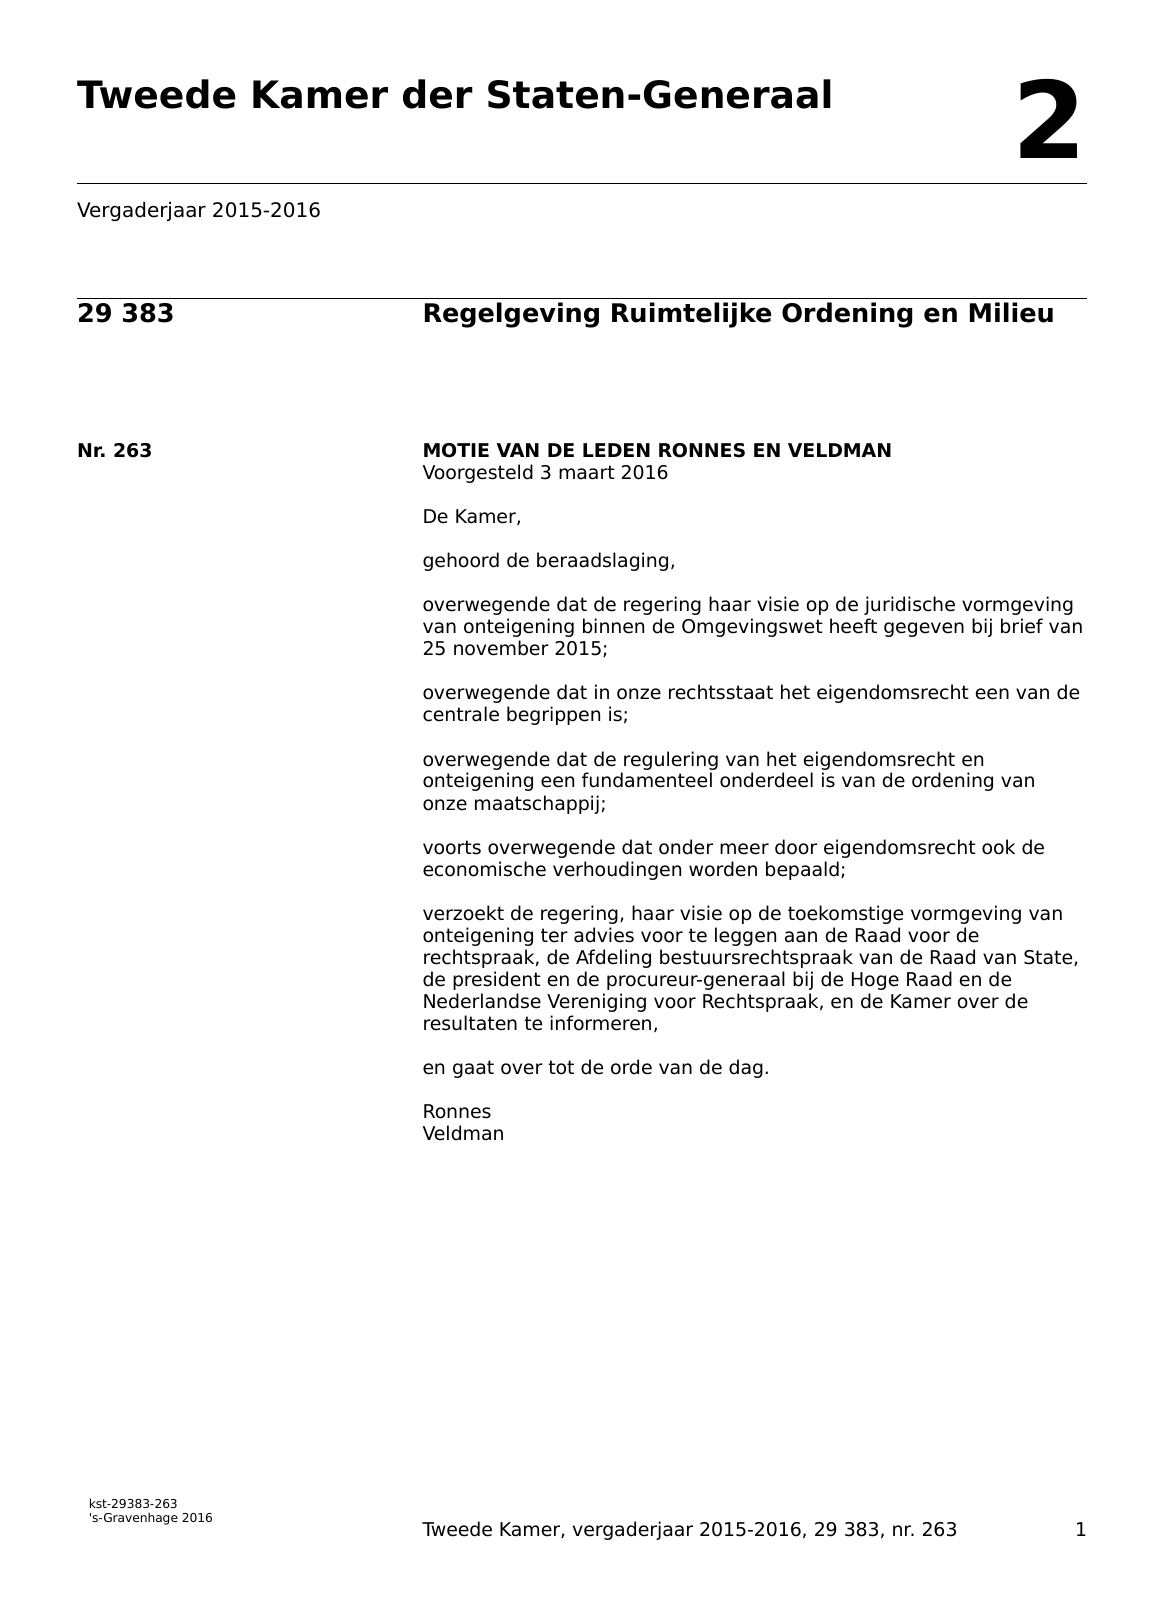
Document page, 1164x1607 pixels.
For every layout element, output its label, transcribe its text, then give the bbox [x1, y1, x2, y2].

text overwegende dat de regulering van het eigendomsrecht en onteigening een fundamenteel onderdeel is van de ordening van onze maatschappij; [422, 748, 1087, 814]
subtitle 29 383 Regelgeving Ruimtelijke Ordening en Milieu [77, 299, 1087, 329]
subtitle Nr. 263 MOTIE VAN DE LEDEN RONNES EN VELDMAN [77, 440, 1087, 462]
text overwegende dat de regering haar visie op de juridische vormgeving van onteigening binnen de Omgevingswet heeft gegeven bij brief van 25 november 2015; [422, 594, 1087, 660]
text voorts overwegende dat onder meer door eigendomsrecht ook de economische verhoudingen worden bepaald; [422, 837, 1087, 881]
text 's-Gravenhage 2016 [88, 1511, 323, 1525]
text overwegende dat in onze rechtsstaat het eigendomsrecht een van de centrale begrippen is; [422, 682, 1087, 726]
text Veldman [422, 1123, 1087, 1145]
text en gaat over tot de orde van de dag. [422, 1057, 1087, 1079]
text Voorgesteld 3 maart 2016 [422, 462, 1087, 484]
table_cell Vergaderjaar 2015-2016 [77, 184, 1087, 298]
table_header 2 [886, 59, 1087, 183]
text gehoord de beraadslaging, [422, 550, 1087, 572]
text Ronnes [422, 1101, 1087, 1123]
table_header Tweede Kamer der Staten-Generaal [77, 59, 886, 183]
text kst-29383-263 [88, 1497, 323, 1511]
text De Kamer, [422, 506, 1087, 528]
text verzoekt de regering, haar visie op de toekomstige vormgeving van onteigening ter advies voor te leggen aan de Raad voor de rechtspraak, de Afdeling bestuursrechtspraak van de Raad van State, de president en de procureur-generaal bij de Hoge Raad en de Nederlandse Vereniging voor Rechtspraak, en de Kamer over de resultaten te informeren, [422, 903, 1087, 1034]
